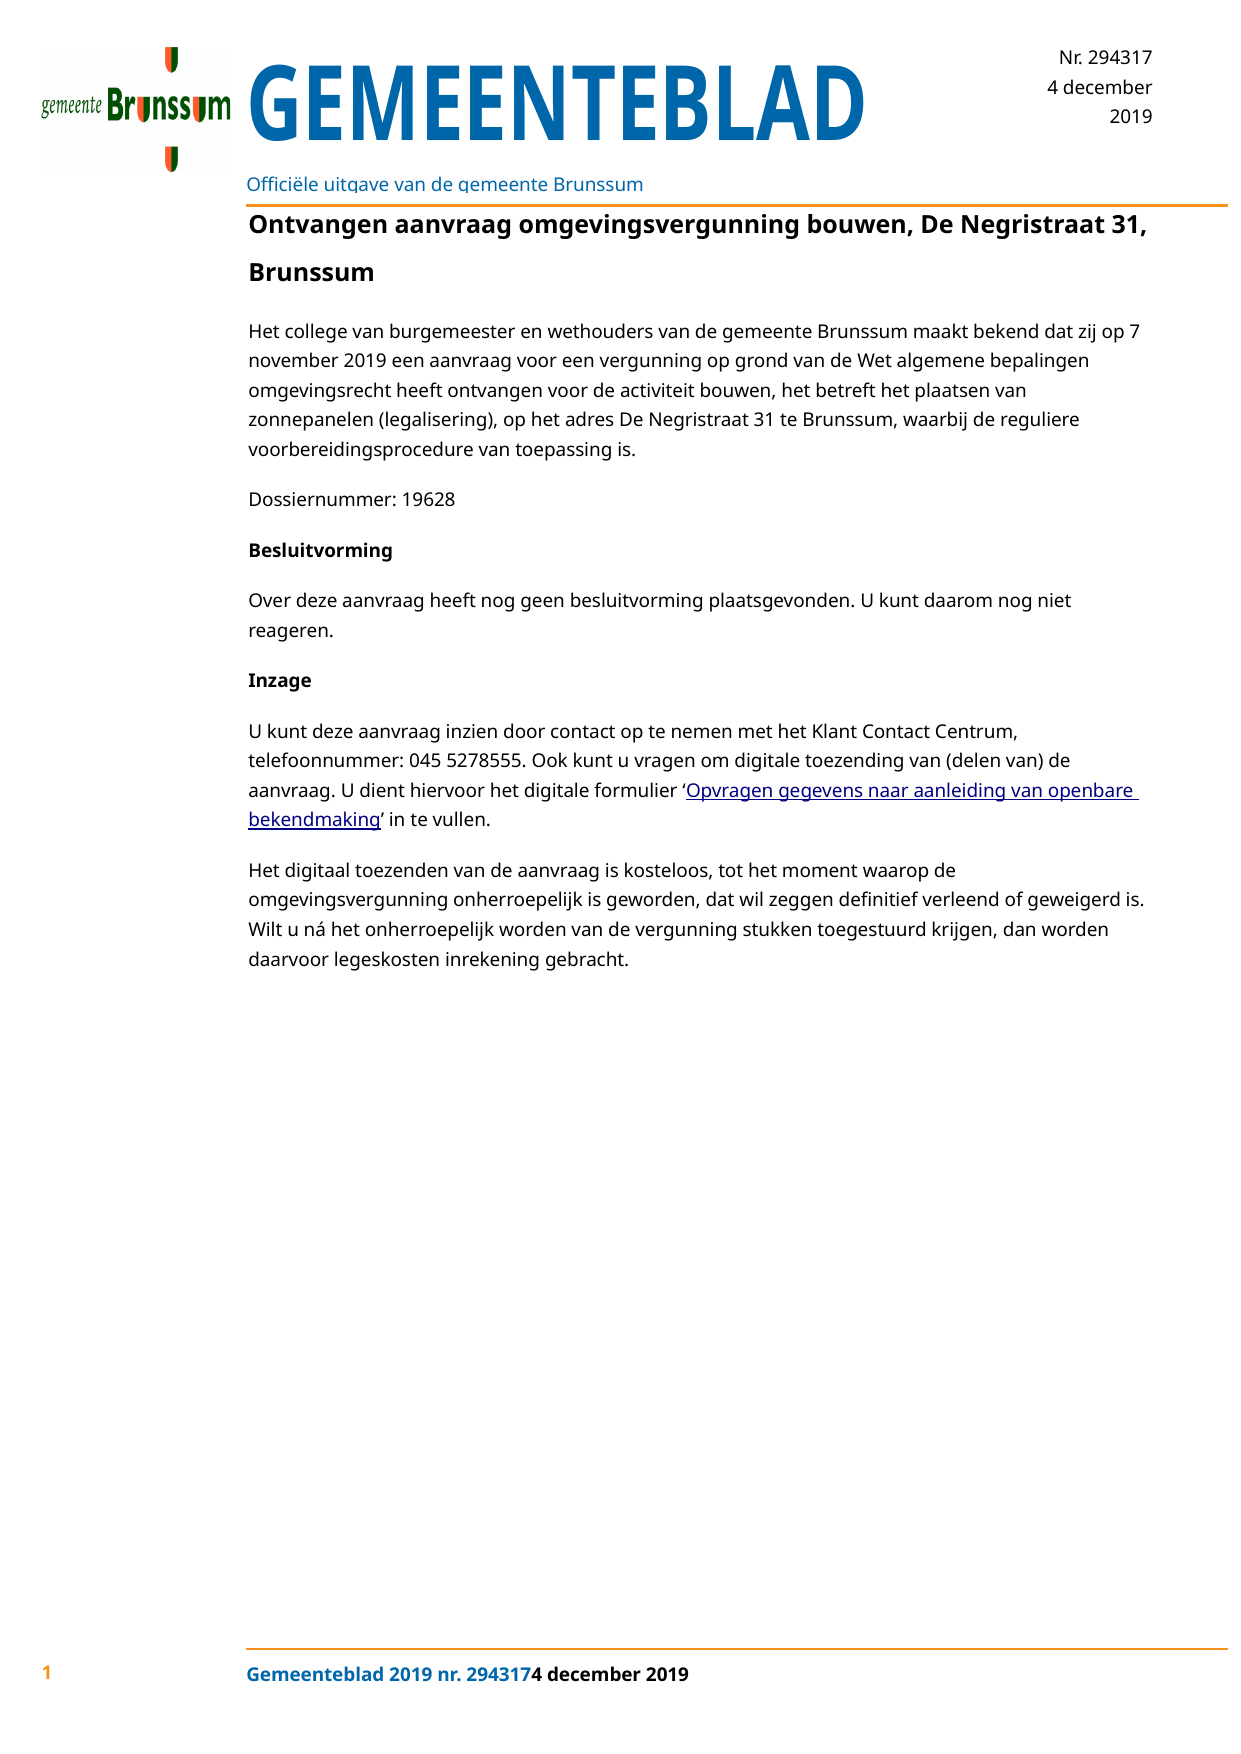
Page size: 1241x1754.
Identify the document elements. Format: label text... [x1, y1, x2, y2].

text Ontvangen aanvraag omgevingsvergunning bouwen, De Negristraat 31, Brunssum [248, 207, 1152, 288]
text Over deze aanvraag heeft nog geen besluitvorming plaatsgevonden. U kunt daarom nog niet reageren. [248, 587, 1152, 643]
text Inzage [248, 667, 1152, 693]
text Het digitaal toezenden van de aanvraag is kosteloos, tot het moment waarop de omgevingsvergunning onherroepelijk is geworden, dat wil zeggen definitief verleend of geweigerd is. Wilt u ná het onherroepelijk worden van de vergunning stukken toegestuurd krijgen, dan worden daarvoor legeskosten inrekening gebracht. [248, 857, 1152, 972]
text U kunt deze aanvraag inzien door contact op te nemen met het Klant Contact Centrum, telefoonnummer: 045 5278555. Ook kunt u vragen om digitale toezending van (delen van) de aanvraag. U dient hiervoor het digitale formulier ‘Opvragen gegevens naar aanleiding van openbare bekendmaking’ in te vullen. [248, 718, 1152, 832]
text Dossiernummer: 19628 [248, 487, 1152, 512]
picture [41, 47, 231, 172]
text Besluitvorming [248, 537, 1152, 563]
text Het college van burgemeester en wethouders van de gemeente Brunssum maakt bekend dat zij op 7 november 2019 een aanvraag voor een vergunning op grond van de Wet algemene bepalingen omgevingsrecht heeft ontvangen voor de activiteit bouwen, het betreft het plaatsen van zonnepanelen (legalisering), op het adres De Negristraat 31 te Brunssum, waarbij de reguliere voorbereidingsprocedure van toepassing is. [248, 318, 1152, 462]
